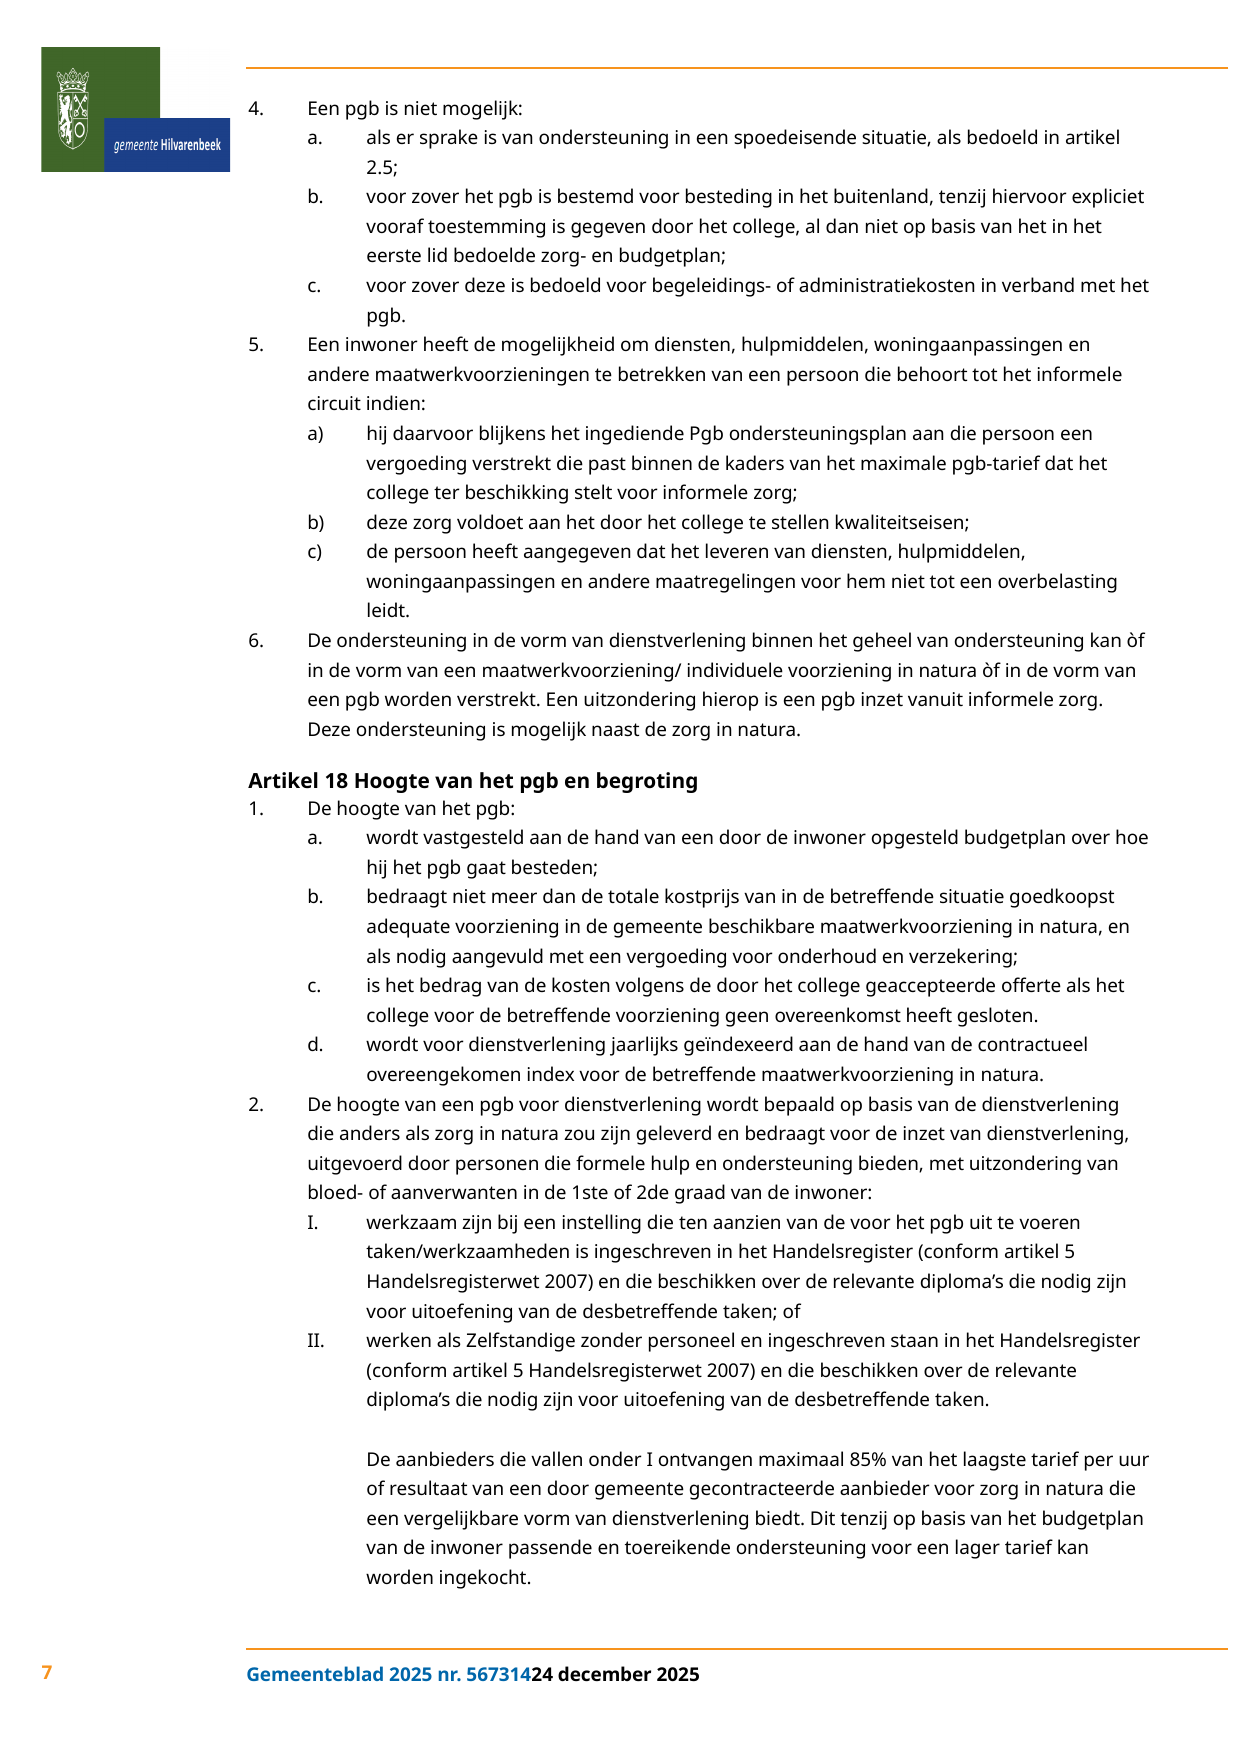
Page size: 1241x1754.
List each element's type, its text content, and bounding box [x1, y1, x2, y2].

list hij daarvoor blijkens het ingediende Pgb ondersteuningsplan aan die persoon een vergoeding verstrekt die past binnen de kaders van het maximale pgb-tarief dat het college ter beschikking stelt voor informele zorg; [307, 420, 1152, 505]
list als er sprake is van ondersteuning in een spoedeisende situatie, als bedoeld in artikel 2.5; [307, 124, 1152, 180]
list De ondersteuning in de vorm van dienstverlening binnen het geheel van ondersteuning kan òf in de vorm van een maatwerkvoorziening/ individuele voorziening in natura òf in de vorm van een pgb worden verstrekt. Een uitzondering hierop is een pgb inzet vanuit informele zorg. Deze ondersteuning is mogelijk naast de zorg in natura. [248, 627, 1152, 742]
picture [41, 47, 231, 172]
list wordt vastgesteld aan de hand van een door de inwoner opgesteld budgetplan over hoe hij het pgb gaat besteden; [307, 824, 1152, 880]
list deze zorg voldoet aan het door het college te stellen kwaliteitseisen; [307, 509, 1152, 535]
list werkzaam zijn bij een instelling die ten aanzien van de voor het pgb uit te voeren taken/werkzaamheden is ingeschreven in het Handelsregister (conform artikel 5 Handelsregisterwet 2007) en die beschikken over de relevante diploma’s die nodig zijn voor uitoefening van de desbetreffende taken; of [307, 1209, 1152, 1323]
list voor zover het pgb is bestemd voor besteding in het buitenland, tenzij hiervoor expliciet vooraf toestemming is gegeven door het college, al dan niet op basis van het in het eerste lid bedoelde zorg- en budgetplan; [307, 183, 1152, 268]
list is het bedrag van de kosten volgens de door het college geaccepteerde offerte als het college voor de betreffende voorziening geen overeenkomst heeft gesloten. [307, 972, 1152, 1028]
list De hoogte van het pgb: [248, 795, 1152, 821]
list bedraagt niet meer dan de totale kostprijs van in de betreffende situatie goedkoopst adequate voorziening in de gemeente beschikbare maatwerkvoorziening in natura, en als nodig aangevuld met een vergoeding voor onderhoud en verzekering; [307, 884, 1152, 968]
list werken als Zelfstandige zonder personeel en ingeschreven staan in het Handelsregister (conform artikel 5 Handelsregisterwet 2007) en die beschikken over de relevante diploma’s die nodig zijn voor uitoefening van de desbetreffende taken. [307, 1327, 1152, 1412]
list voor zover deze is bedoeld voor begeleidings- of administratiekosten in verband met het pgb. [307, 272, 1152, 328]
list wordt voor dienstverlening jaarlijks geïndexeerd aan de hand van de contractueel overeengekomen index voor de betreffende maatwerkvoorziening in natura. [307, 1032, 1152, 1087]
list de persoon heeft aangegeven dat het leveren van diensten, hulpmiddelen, woningaanpassingen en andere maatregelingen voor hem niet tot een overbelasting leidt. [307, 538, 1152, 623]
list Een pgb is niet mogelijk: [248, 95, 1152, 121]
list De aanbieders die vallen onder I ontvangen maximaal 85% van het laagste tarief per uur of resultaat van een door gemeente gecontracteerde aanbieder voor zorg in natura die een vergelijkbare vorm van dienstverlening biedt. Dit tenzij op basis van het budgetplan van de inwoner passende en toereikende ondersteuning voor een lager tarief kan worden ingekocht. [307, 1446, 1152, 1590]
list De hoogte van een pgb voor dienstverlening wordt bepaald op basis van de dienstverlening die anders als zorg in natura zou zijn geleverd en bedraagt voor de inzet van dienstverlening, uitgevoerd door personen die formele hulp en ondersteuning bieden, met uitzondering van bloed- of aanverwanten in de 1ste of 2de graad van de inwoner: [248, 1091, 1152, 1205]
list Een inwoner heeft de mogelijkheid om diensten, hulpmiddelen, woningaanpassingen en andere maatwerkvoorzieningen te betrekken van een persoon die behoort tot het informele circuit indien: [248, 331, 1152, 416]
text Artikel 18 Hoogte van het pgb en begroting [248, 766, 1152, 795]
